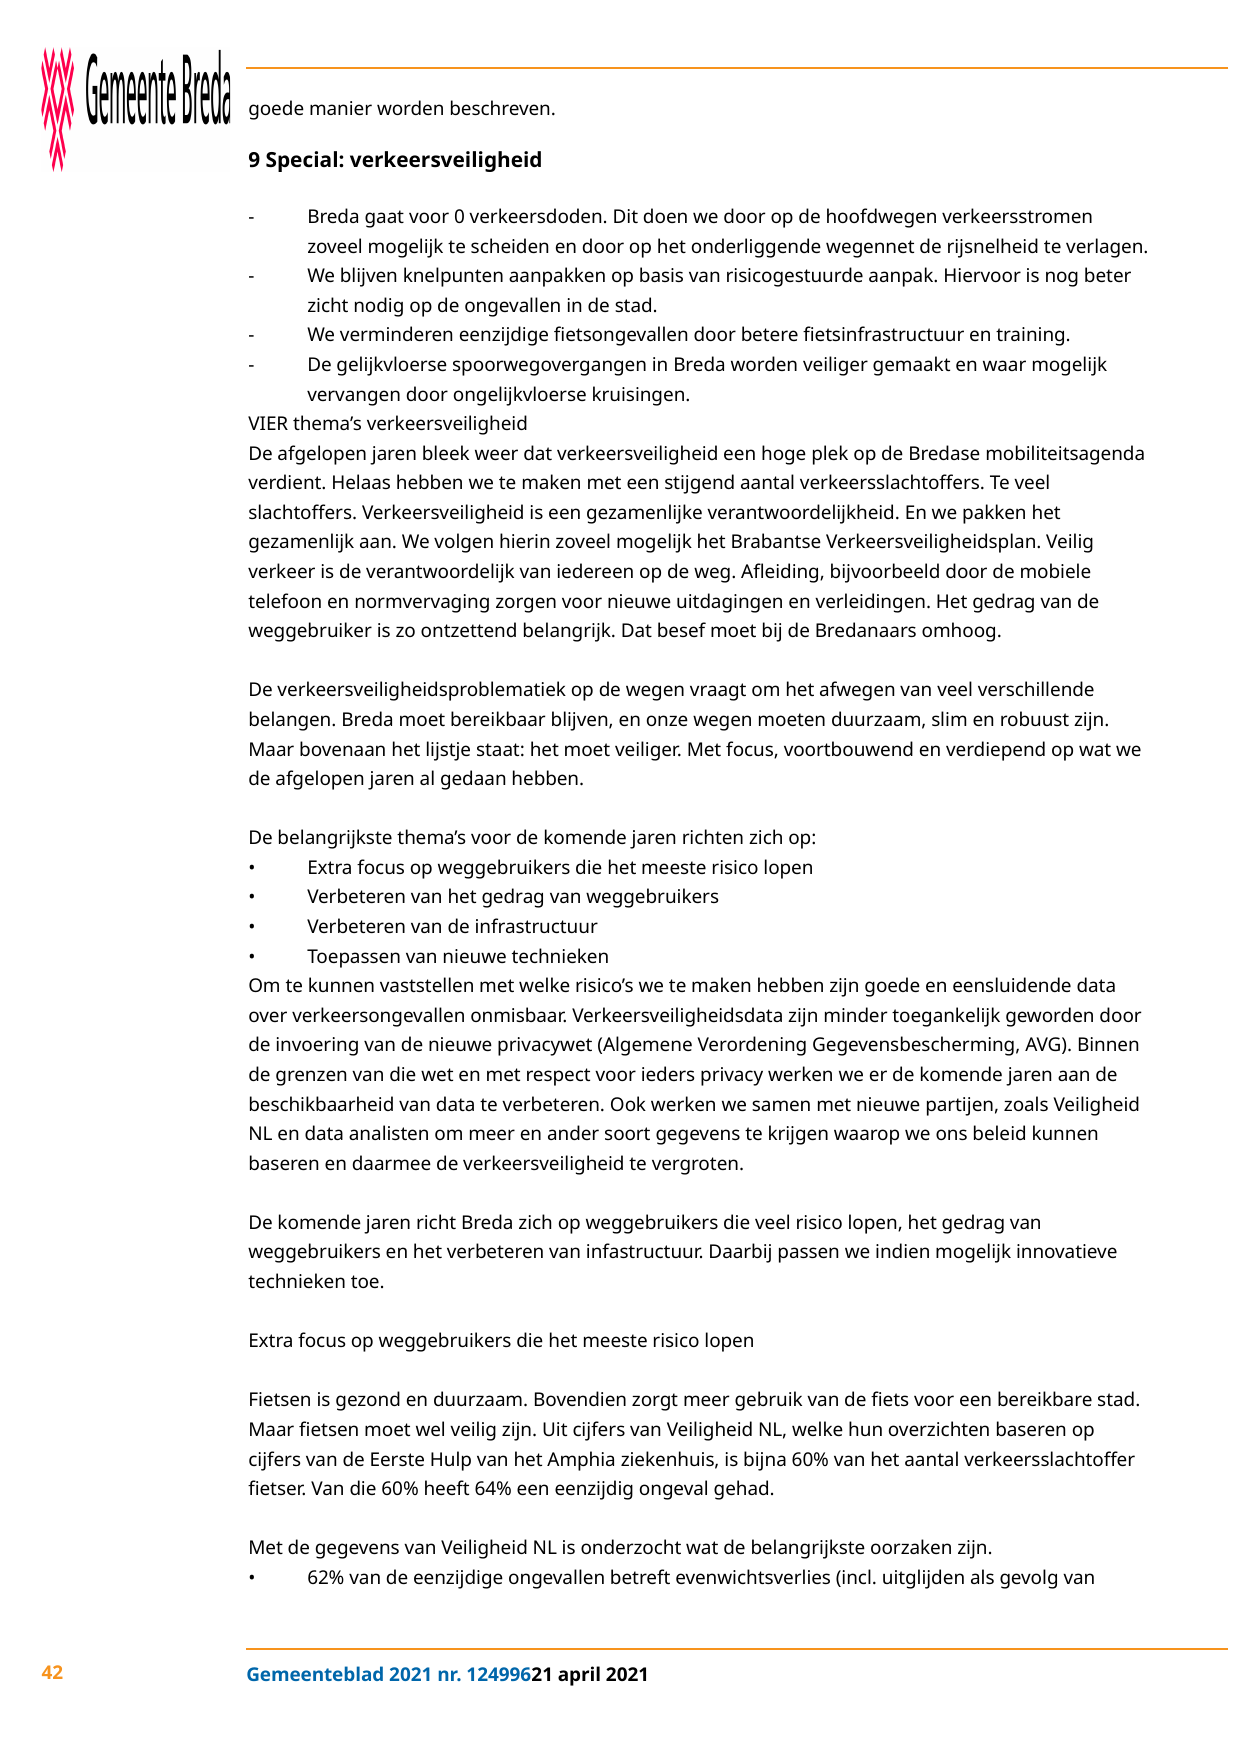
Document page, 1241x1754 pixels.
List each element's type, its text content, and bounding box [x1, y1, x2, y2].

text 9 Special: verkeersveiligheid [248, 145, 1152, 174]
list We verminderen eenzijdige fietsongevallen door betere fietsinfrastructuur en training. [248, 322, 1152, 347]
list We blijven knelpunten aanpakken op basis van risicogestuurde aanpak. Hiervoor is nog beter zicht nodig op de ongevallen in de stad. [248, 262, 1152, 318]
list Breda gaat voor 0 verkeersdoden. Dit doen we door op de hoofdwegen verkeersstromen zoveel mogelijk te scheiden en door op het onderliggende wegennet de rijsnelheid te verlagen. [248, 203, 1152, 258]
text De verkeersveiligheidsproblematiek op de wegen vraagt om het afwegen van veel verschillende belangen. Breda moet bereikbaar blijven, en onze wegen moeten duurzaam, slim en robuust zijn. Maar bovenaan het lijstje staat: het moet veiliger. Met focus, voortbouwend en verdiepend op wat we de afgelopen jaren al gedaan hebben. [248, 677, 1152, 791]
text VIER thema’s verkeersveiligheid [248, 410, 1152, 436]
list Toepassen van nieuwe technieken [248, 943, 1152, 968]
text Extra focus op weggebruikers die het meeste risico lopen [248, 1327, 1152, 1353]
text Fietsen is gezond en duurzaam. Bovendien zorgt meer gebruik van de fiets voor een bereikbare stad. Maar fietsen moet wel veilig zijn. Uit cijfers van Veiligheid NL, welke hun overzichten baseren op cijfers van de Eerste Hulp van het Amphia ziekenhuis, is bijna 60% van het aantal verkeersslachtoffer fietser. Van die 60% heeft 64% een eenzijdig ongeval gehad. [248, 1387, 1152, 1501]
list Extra focus op weggebruikers die het meeste risico lopen [248, 854, 1152, 880]
list 62% van de eenzijdige ongevallen betreft evenwichtsverlies (incl. uitglijden als gevolg van [248, 1564, 1152, 1590]
list Verbeteren van de infrastructuur [248, 913, 1152, 939]
text goede manier worden beschreven. [248, 95, 1152, 121]
text De komende jaren richt Breda zich op weggebruikers die veel risico lopen, het gedrag van weggebruikers en het verbeteren van infastructuur. Daarbij passen we indien mogelijk innovatieve technieken toe. [248, 1209, 1152, 1294]
picture [41, 47, 231, 172]
text De afgelopen jaren bleek weer dat verkeersveiligheid een hoge plek op de Bredase mobiliteitsagenda verdient. Helaas hebben we te maken met een stijgend aantal verkeersslachtoffers. Te veel slachtoffers. Verkeersveiligheid is een gezamenlijke verantwoordelijkheid. En we pakken het gezamenlijk aan. We volgen hierin zoveel mogelijk het Brabantse Verkeersveiligheidsplan. Veilig verkeer is de verantwoordelijk van iedereen op de weg. Afleiding, bijvoorbeeld door de mobiele telefoon en normvervaging zorgen voor nieuwe uitdagingen en verleidingen. Het gedrag van de weggebruiker is zo ontzettend belangrijk. Dat besef moet bij de Bredanaars omhoog. [248, 440, 1152, 643]
text De belangrijkste thema’s voor de komende jaren richten zich op: [248, 824, 1152, 850]
text Met de gegevens van Veiligheid NL is onderzocht wat de belangrijkste oorzaken zijn. [248, 1534, 1152, 1560]
text Om te kunnen vaststellen met welke risico’s we te maken hebben zijn goede en eensluidende data over verkeersongevallen onmisbaar. Verkeersveiligheidsdata zijn minder toegankelijk geworden door de invoering van de nieuwe privacywet (Algemene Verordening Gegevensbescherming, AVG). Binnen de grenzen van die wet en met respect voor ieders privacy werken we er de komende jaren aan de beschikbaarheid van data te verbeteren. Ook werken we samen met nieuwe partijen, zoals Veiligheid NL en data analisten om meer en ander soort gegevens te krijgen waarop we ons beleid kunnen baseren en daarmee de verkeersveiligheid te vergroten. [248, 972, 1152, 1176]
list Verbeteren van het gedrag van weggebruikers [248, 884, 1152, 909]
list De gelijkvloerse spoorwegovergangen in Breda worden veiliger gemaakt en waar mogelijk vervangen door ongelijkvloerse kruisingen. [248, 351, 1152, 406]
